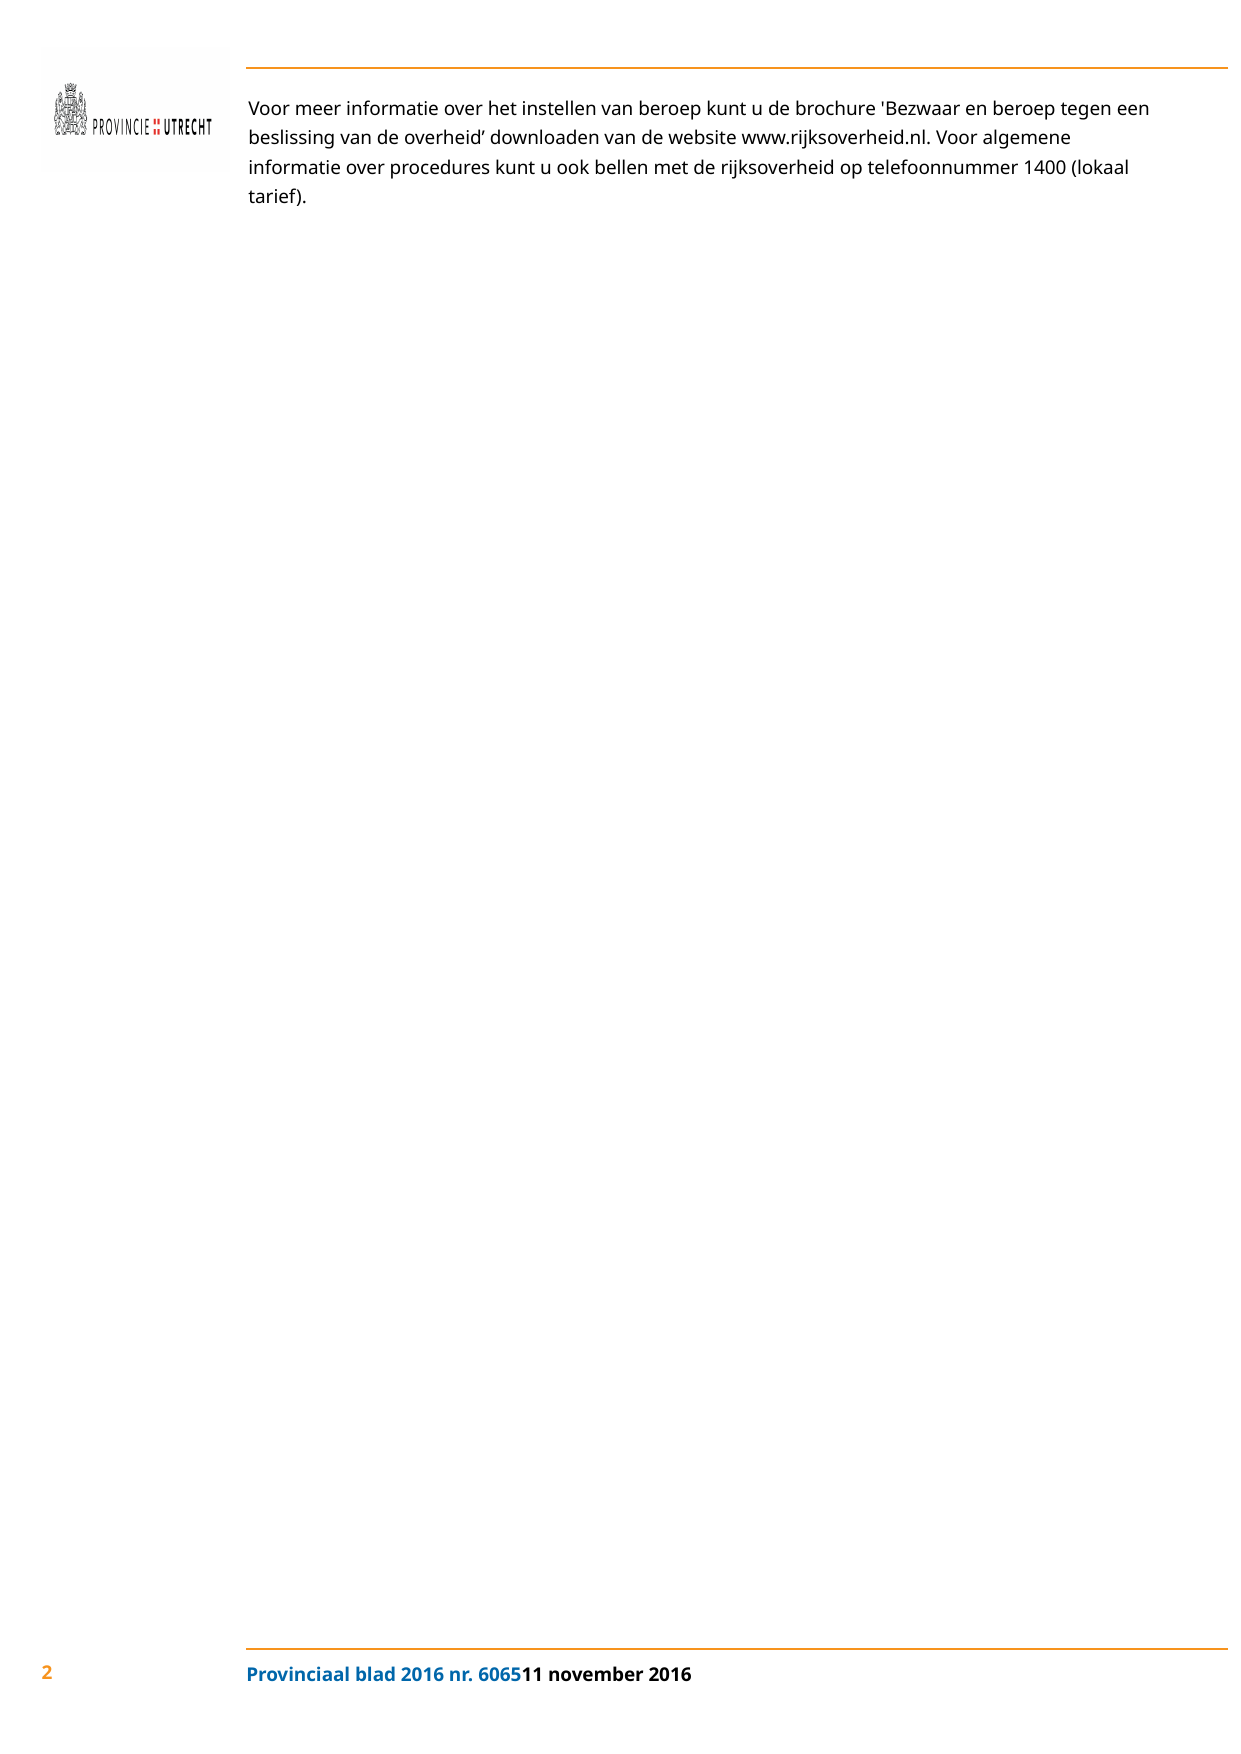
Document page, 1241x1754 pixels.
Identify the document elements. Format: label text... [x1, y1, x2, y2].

text Voor meer informatie over het instellen van beroep kunt u de brochure 'Bezwaar en beroep tegen een beslissing van de overheid’ downloaden van de website www.rijksoverheid.nl. Voor algemene informatie over procedures kunt u ook bellen met de rijksoverheid op telefoonnummer 1400 (lokaal tarief). [248, 95, 1152, 209]
picture [41, 47, 231, 172]
